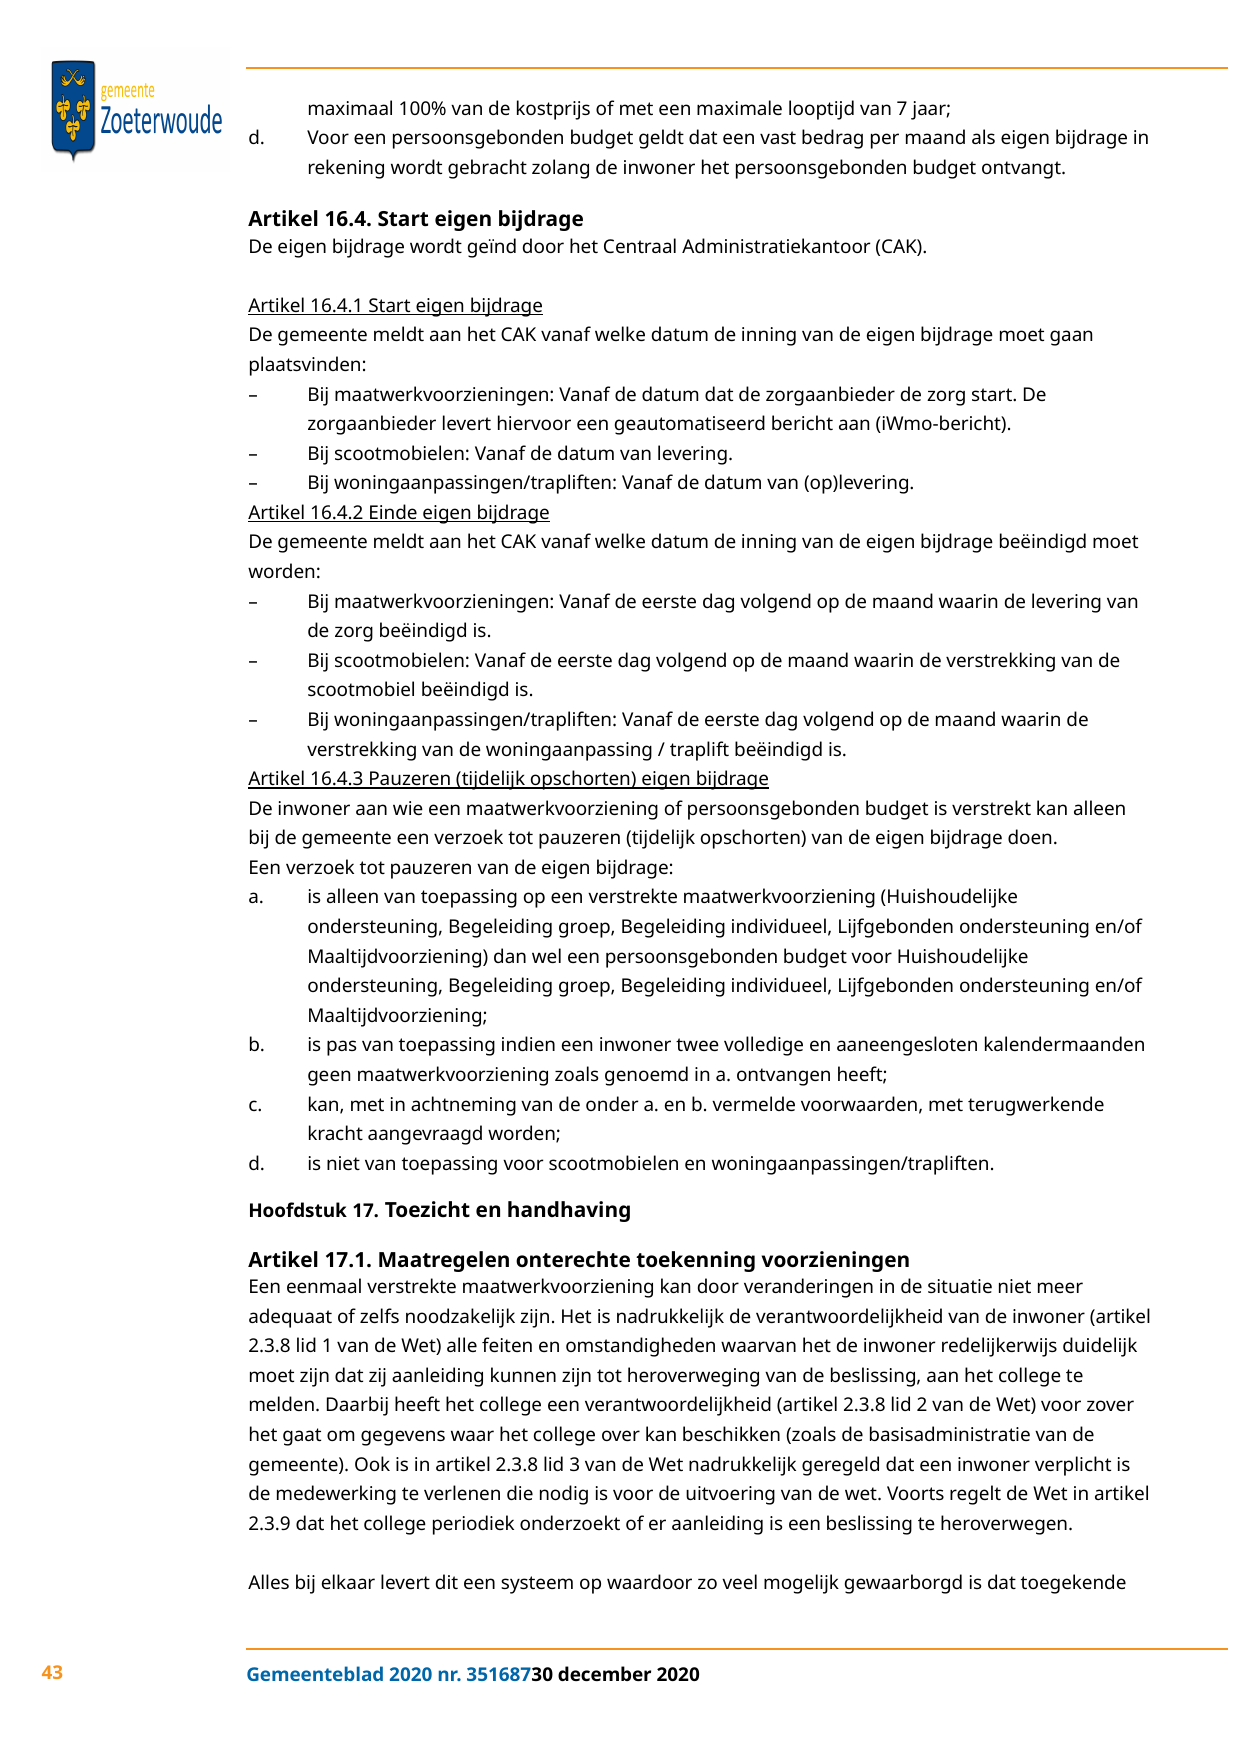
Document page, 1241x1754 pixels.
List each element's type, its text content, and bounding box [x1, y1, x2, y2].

text De eigen bijdrage wordt geïnd door het Centraal Administratiekantoor (CAK). [248, 233, 1152, 258]
list kan, met in achtneming van de onder a. en b. vermelde voorwaarden, met terugwerkende kracht aangevraagd worden; [248, 1091, 1152, 1146]
list Bij scootmobielen: Vanaf de datum van levering. [248, 440, 1152, 466]
list is niet van toepassing voor scootmobielen en woningaanpassingen/trapliften. [248, 1150, 1152, 1176]
list Voor een persoonsgebonden budget geldt dat een vast bedrag per maand als eigen bijdrage in rekening wordt gebracht zolang de inwoner het persoonsgebonden budget ontvangt. [248, 124, 1152, 180]
text Artikel 16.4.2 Einde eigen bijdrage [248, 499, 1152, 525]
text Een eenmaal verstrekte maatwerkvoorziening kan door veranderingen in de situatie niet meer adequaat of zelfs noodzakelijk zijn. Het is nadrukkelijk de verantwoordelijkheid van de inwoner (artikel 2.3.8 lid 1 van de Wet) alle feiten en omstandigheden waarvan het de inwoner redelijkerwijs duidelijk moet zijn dat zij aanleiding kunnen zijn tot heroverweging van de beslissing, aan het college te melden. Daarbij heeft het college een verantwoordelijkheid (artikel 2.3.8 lid 2 van de Wet) voor zover het gaat om gegevens waar het college over kan beschikken (zoals de basisadministratie van de gemeente). Ook is in artikel 2.3.8 lid 3 van de Wet nadrukkelijk geregeld dat een inwoner verplicht is de medewerking te verlenen die nodig is voor de uitvoering van de wet. Voorts regelt de Wet in artikel 2.3.9 dat het college periodiek onderzoekt of er aanleiding is een beslissing te heroverwegen. [248, 1273, 1152, 1536]
text Artikel 16.4. Start eigen bijdrage [248, 204, 1152, 233]
list Bij woningaanpassingen/trapliften: Vanaf de datum van (op)levering. [248, 469, 1152, 495]
text Een verzoek tot pauzeren van de eigen bijdrage: [248, 854, 1152, 880]
list Bij scootmobielen: Vanaf de eerste dag volgend op de maand waarin de verstrekking van de scootmobiel beëindigd is. [248, 647, 1152, 702]
text De gemeente meldt aan het CAK vanaf welke datum de inning van de eigen bijdrage beëindigd moet worden: [248, 529, 1152, 584]
picture [41, 47, 231, 172]
text Hoofdstuk 17. Toezicht en handhaving [248, 1196, 1152, 1224]
text Artikel 16.4.1 Start eigen bijdrage [248, 292, 1152, 318]
list maximaal 100% van de kostprijs of met een maximale looptijd van 7 jaar; [248, 95, 1152, 121]
text De inwoner aan wie een maatwerkvoorziening of persoonsgebonden budget is verstrekt kan alleen bij de gemeente een verzoek tot pauzeren (tijdelijk opschorten) van de eigen bijdrage doen. [248, 795, 1152, 850]
text Alles bij elkaar levert dit een systeem op waardoor zo veel mogelijk gewaarborgd is dat toegekende [248, 1569, 1152, 1595]
text Artikel 17.1. Maatregelen onterechte toekenning voorzieningen [248, 1245, 1152, 1273]
text Artikel 16.4.3 Pauzeren (tijdelijk opschorten) eigen bijdrage [248, 765, 1152, 791]
text De gemeente meldt aan het CAK vanaf welke datum de inning van de eigen bijdrage moet gaan plaatsvinden: [248, 322, 1152, 377]
list is alleen van toepassing op een verstrekte maatwerkvoorziening (Huishoudelijke ondersteuning, Begeleiding groep, Begeleiding individueel, Lijfgebonden ondersteuning en/of Maaltijdvoorziening) dan wel een persoonsgebonden budget voor Huishoudelijke ondersteuning, Begeleiding groep, Begeleiding individueel, Lijfgebonden ondersteuning en/of Maaltijdvoorziening; [248, 884, 1152, 1028]
list Bij maatwerkvoorzieningen: Vanaf de datum dat de zorgaanbieder de zorg start. De zorgaanbieder levert hiervoor een geautomatiseerd bericht aan (iWmo-bericht). [248, 381, 1152, 436]
list is pas van toepassing indien een inwoner twee volledige en aaneengesloten kalendermaanden geen maatwerkvoorziening zoals genoemd in a. ontvangen heeft; [248, 1032, 1152, 1087]
list Bij maatwerkvoorzieningen: Vanaf de eerste dag volgend op de maand waarin de levering van de zorg beëindigd is. [248, 588, 1152, 643]
list Bij woningaanpassingen/trapliften: Vanaf de eerste dag volgend op de maand waarin de verstrekking van de woningaanpassing / traplift beëindigd is. [248, 706, 1152, 761]
